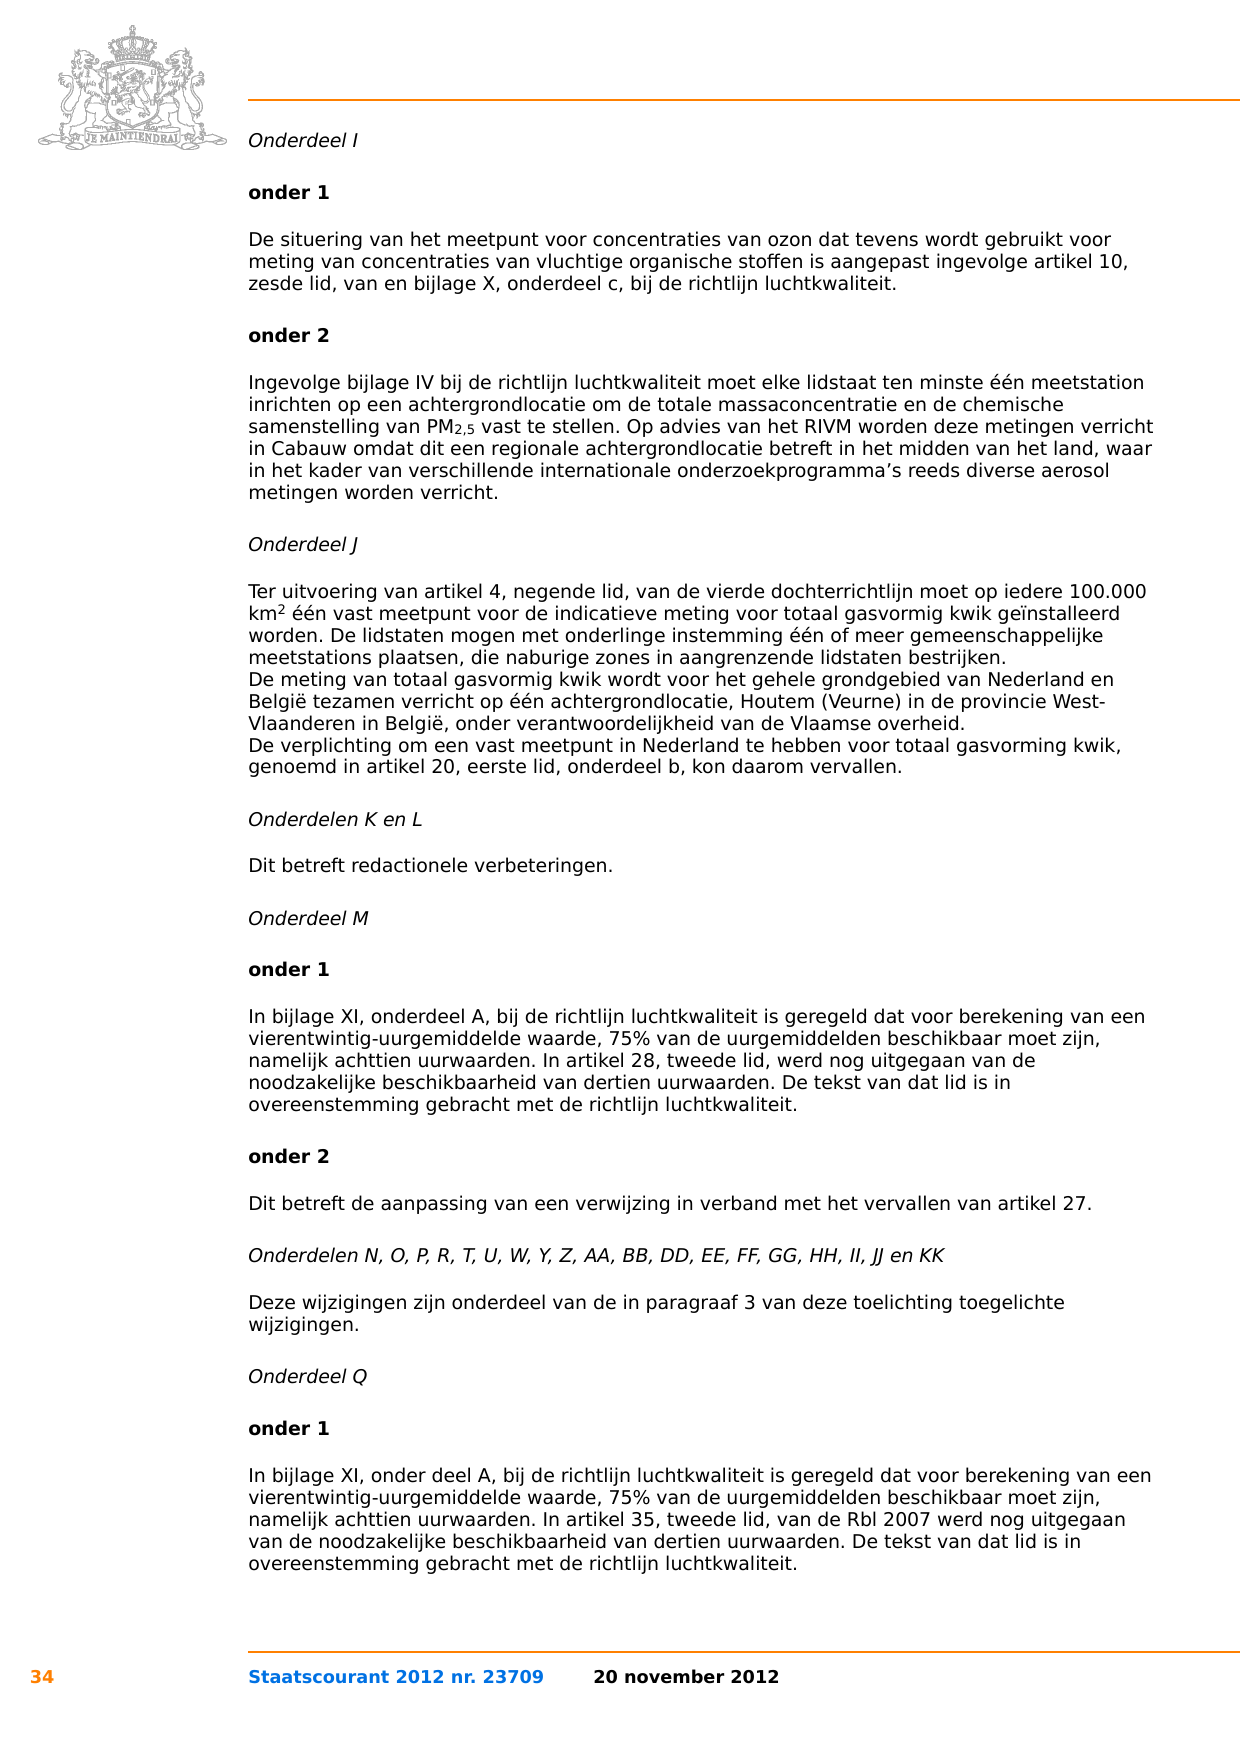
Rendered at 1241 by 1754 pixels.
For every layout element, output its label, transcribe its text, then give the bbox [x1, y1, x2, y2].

text Dit betreft redactionele verbeteringen. [248, 855, 1163, 877]
subtitle onder 2 [248, 1146, 1163, 1168]
subtitle Onderdeel J [248, 534, 1163, 556]
text In bijlage XI, onder deel A, bij de richtlijn luchtkwaliteit is geregeld dat voor berekening van een vierentwintig-uurgemiddelde waarde, 75% van de uurgemiddelden beschikbaar moet zijn, namelijk achttien uurwaarden. In artikel 35, tweede lid, van de Rbl 2007 werd nog uitgegaan van de noodzakelijke beschikbaarheid van dertien uurwaarden. De tekst van dat lid is in overeenstemming gebracht met de richtlijn luchtkwaliteit. [248, 1465, 1163, 1575]
text Ter uitvoering van artikel 4, negende lid, van de vierde dochterrichtlijn moet op iedere 100.000 km2 één vast meetpunt voor de indicatieve meting voor totaal gasvormig kwik geïnstalleerd worden. De lidstaten mogen met onderlinge instemming één of meer gemeenschappelijke meetstations plaatsen, die naburige zones in aangrenzende lidstaten bestrijken. [248, 581, 1163, 668]
subtitle onder 1 [248, 182, 1163, 204]
text Deze wijzigingen zijn onderdeel van de in paragraaf 3 van deze toelichting toegelichte wijzigingen. [248, 1292, 1163, 1336]
subtitle Onderdeel Q [248, 1366, 1163, 1388]
text De situering van het meetpunt voor concentraties van ozon dat tevens wordt gebruikt voor meting van concentraties van vluchtige organische stoffen is aangepast ingevolge artikel 10, zesde lid, van en bijlage X, onderdeel c, bij de richtlijn luchtkwaliteit. [248, 229, 1163, 295]
subtitle onder 1 [248, 1418, 1163, 1440]
subtitle onder 1 [248, 959, 1163, 981]
subtitle Onderdeel I [248, 130, 1163, 152]
text De verplichting om een vast meetpunt in Nederland te hebben voor totaal gasvorming kwik, genoemd in artikel 20, eerste lid, onderdeel b, kon daarom vervallen. [248, 734, 1163, 778]
picture [38, 25, 227, 150]
subtitle onder 2 [248, 325, 1163, 347]
text De meting van totaal gasvormig kwik wordt voor het gehele grondgebied van Nederland en België tezamen verricht op één achtergrondlocatie, Houtem (Veurne) in de provincie West-Vlaanderen in België, onder verantwoordelijkheid van de Vlaamse overheid. [248, 668, 1163, 734]
text Dit betreft de aanpassing van een verwijzing in verband met het vervallen van artikel 27. [248, 1193, 1163, 1215]
subtitle Onderdelen K en L [248, 808, 1163, 830]
subtitle Onderdeel M [248, 907, 1163, 929]
text In bijlage XI, onderdeel A, bij de richtlijn luchtkwaliteit is geregeld dat voor berekening van een vierentwintig-uurgemiddelde waarde, 75% van de uurgemiddelden beschikbaar moet zijn, namelijk achttien uurwaarden. In artikel 28, tweede lid, werd nog uitgegaan van de noodzakelijke beschikbaarheid van dertien uurwaarden. De tekst van dat lid is in overeenstemming gebracht met de richtlijn luchtkwaliteit. [248, 1006, 1163, 1116]
subtitle Onderdelen N, O, P, R, T, U, W, Y, Z, AA, BB, DD, EE, FF, GG, HH, II, JJ en KK [248, 1245, 1163, 1267]
text Ingevolge bijlage IV bij de richtlijn luchtkwaliteit moet elke lidstaat ten minste één meetstation inrichten op een achtergrondlocatie om de totale massaconcentratie en de chemische samenstelling van PM2,5 vast te stellen. Op advies van het RIVM worden deze metingen verricht in Cabauw omdat dit een regionale achtergrondlocatie betreft in het midden van het land, waar in het kader van verschillende internationale onderzoekprogramma’s reeds diverse aerosol metingen worden verricht. [248, 372, 1163, 504]
